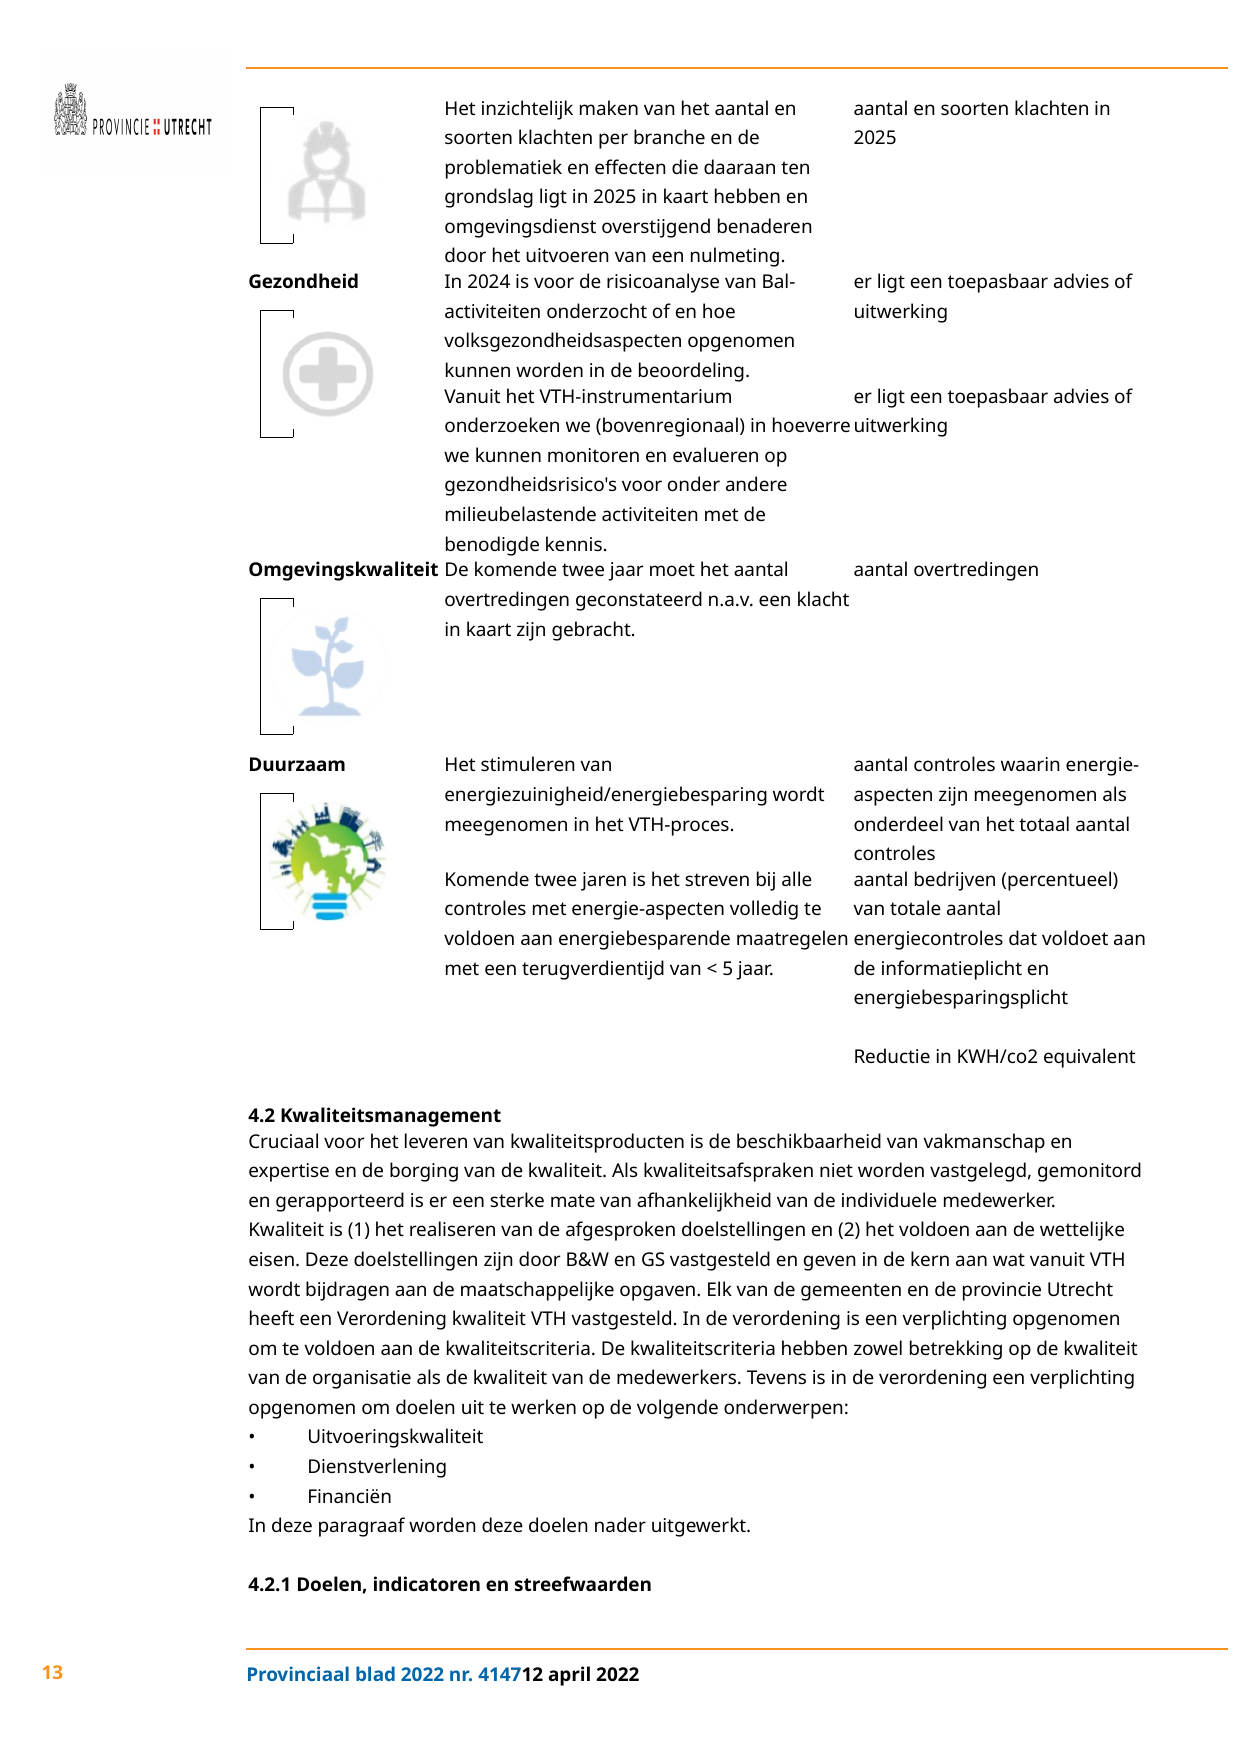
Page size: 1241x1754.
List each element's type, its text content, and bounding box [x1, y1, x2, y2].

table_cell Het stimuleren van energiezuinigheid/energiebesparing wordt meegenomen in het VTH-proces. [444, 752, 853, 866]
table_cell aantal controles waarin energie-aspecten zijn meegenomen als onderdeel van het totaal aantal controles [853, 752, 1152, 866]
list Dienstverlening [248, 1453, 1152, 1479]
picture [268, 802, 387, 921]
text 4.2 Kwaliteitsmanagement [248, 1102, 1152, 1128]
list Financiën [248, 1483, 1152, 1508]
picture [268, 607, 387, 726]
picture [41, 47, 231, 172]
picture [268, 318, 387, 429]
table_cell Omgevingskwaliteit [248, 557, 444, 752]
table_cell Komende twee jaren is het streven bij alle controles met energie-aspecten volledig te voldoen aan energiebesparende maatregelen met een terugverdientijd van < 5 jaar. [444, 866, 853, 1069]
table_cell aantal en soorten klachten in 2025 [853, 95, 1152, 268]
table_cell aantal bedrijven (percentueel) van totale aantal energiecontroles dat voldoet aan de informatieplicht en energiebesparingsplicht Reductie in KWH/co2 equivalent [853, 866, 1152, 1069]
table_cell Duurzaam [248, 752, 444, 1069]
list Uitvoeringskwaliteit [248, 1424, 1152, 1449]
table_cell In 2024 is voor de risicoanalyse van Bal-activiteiten onderzocht of en hoe volksgezondheidsaspecten opgenomen kunnen worden in de beoordeling. [444, 269, 853, 383]
table_cell Vanuit het VTH-instrumentarium onderzoeken we (bovenregionaal) in hoeverre we kunnen monitoren en evalueren op gezondheidsrisico's voor onder andere milieubelastende activiteiten met de benodigde kennis. [444, 383, 853, 557]
text In deze paragraaf worden deze doelen nader uitgewerkt. [248, 1512, 1152, 1538]
text Kwaliteit is (1) het realiseren van de afgesproken doelstellingen en (2) het voldoen aan de wettelijke eisen. Deze doelstellingen zijn door B&W en GS vastgesteld en geven in de kern aan wat vanuit VTH wordt bijdragen aan de maatschappelijke opgaven. Elk van de gemeenten en de provincie Utrecht heeft een Verordening kwaliteit VTH vastgesteld. In de verordening is een verplichting opgenomen om te voldoen aan de kwaliteitscriteria. De kwaliteitscriteria hebben zowel betrekking op de kwaliteit van de organisatie als de kwaliteit van de medewerkers. Tevens is in de verordening een verplichting opgenomen om doelen uit te werken op de volgende onderwerpen: [248, 1217, 1152, 1420]
text Cruciaal voor het leveren van kwaliteitsproducten is de beschikbaarheid van vakmanschap en expertise en de borging van de kwaliteit. Als kwaliteitsafspraken niet worden vastgelegd, gemonitord en gerapporteerd is er een sterke mate van afhankelijkheid van de individuele medewerker. [248, 1128, 1152, 1213]
picture [268, 115, 387, 234]
table_cell Het inzichtelijk maken van het aantal en soorten klachten per branche en de problematiek en effecten die daaraan ten grondslag ligt in 2025 in kaart hebben en omgevingsdienst overstijgend benaderen door het uitvoeren van een nulmeting. [444, 95, 853, 268]
table_cell er ligt een toepasbaar advies of uitwerking [853, 269, 1152, 383]
table_cell er ligt een toepasbaar advies of uitwerking [853, 383, 1152, 557]
table_cell aantal overtredingen [853, 557, 1152, 752]
text 4.2.1 Doelen, indicatoren en streefwaarden [248, 1572, 1152, 1597]
table_cell [248, 95, 444, 268]
table_cell De komende twee jaar moet het aantal overtredingen geconstateerd n.a.v. een klacht in kaart zijn gebracht. [444, 557, 853, 752]
table_cell Gezondheid [248, 269, 444, 557]
